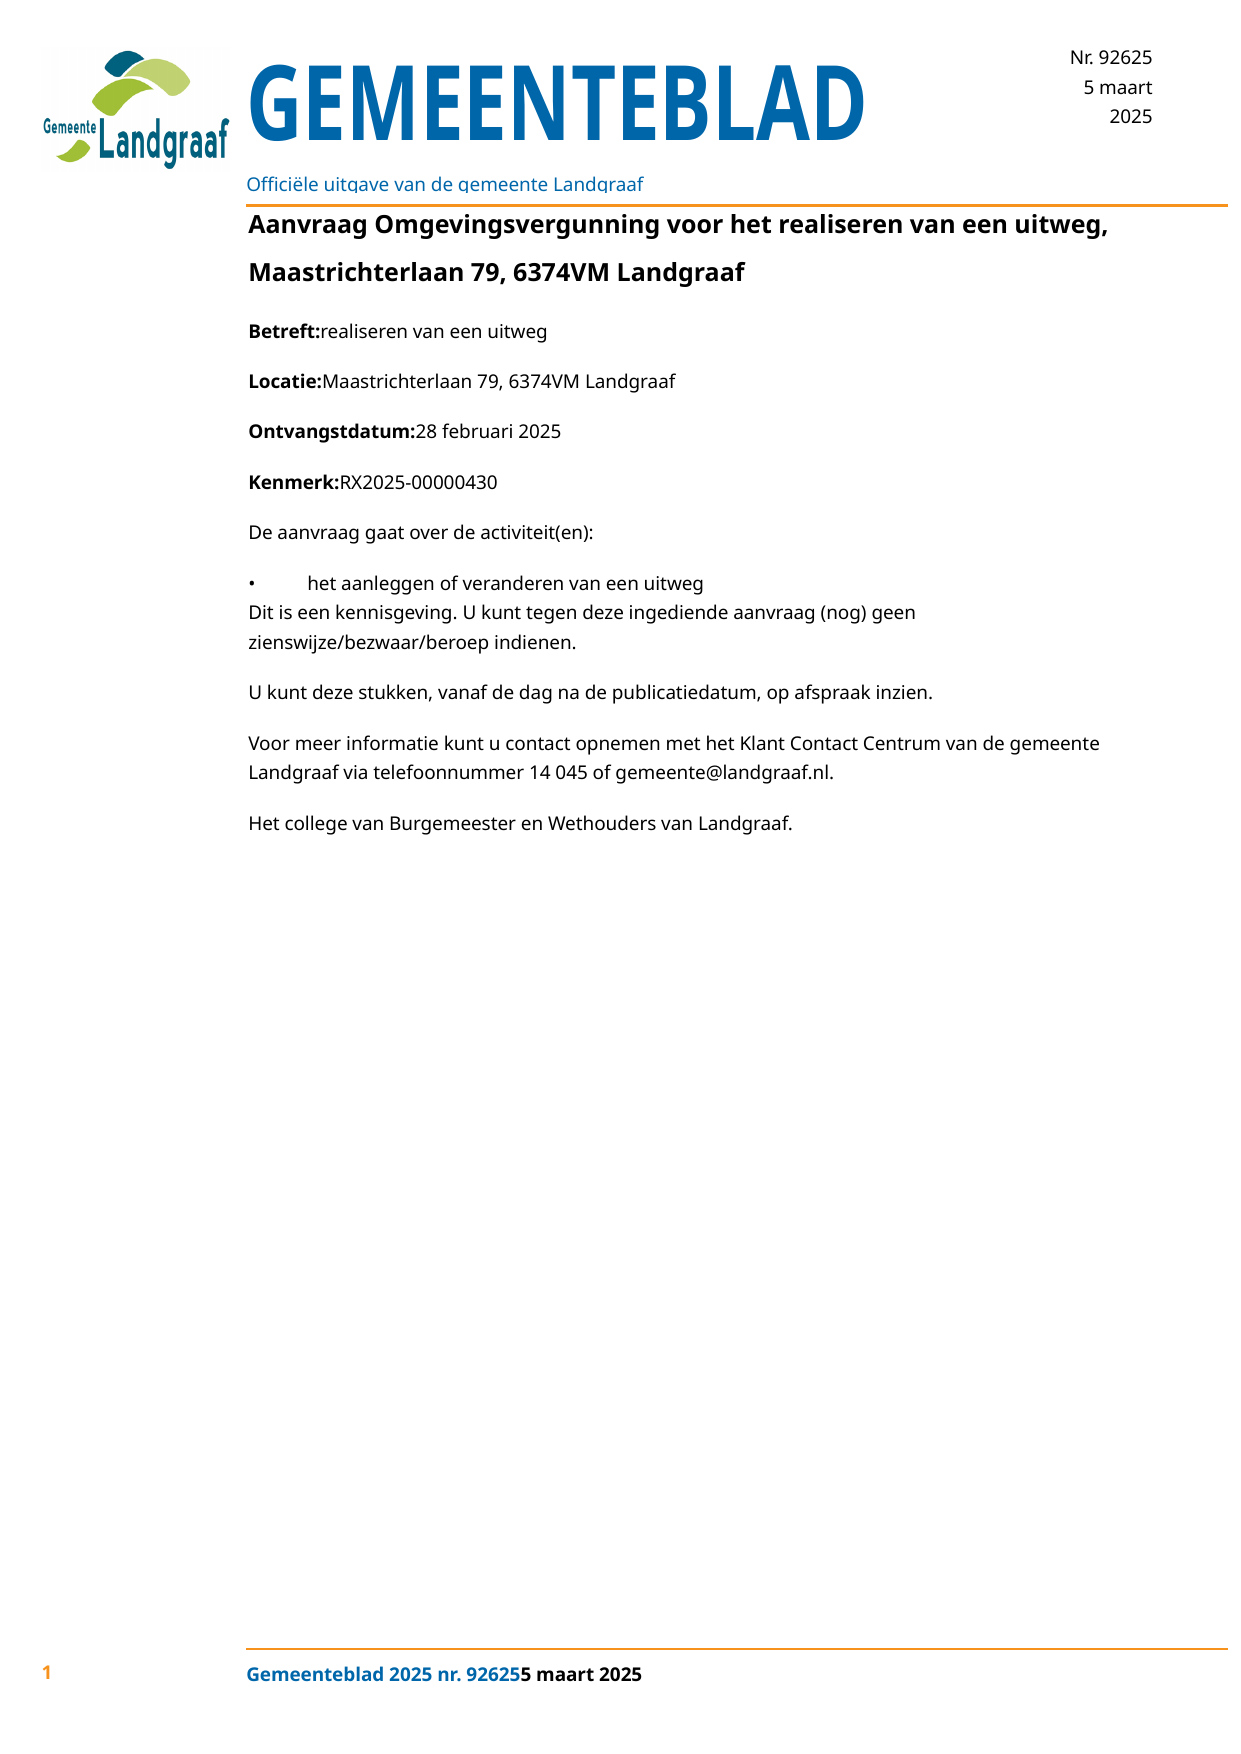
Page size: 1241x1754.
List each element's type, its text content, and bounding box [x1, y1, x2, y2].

text De aanvraag gaat over de activiteit(en): [248, 519, 1152, 545]
text Aanvraag Omgevingsvergunning voor het realiseren van een uitweg, Maastrichterlaan 79, 6374VM Landgraaf [248, 207, 1152, 288]
text Het college van Burgemeester en Wethouders van Landgraaf. [248, 810, 1152, 836]
text Ontvangstdatum:28 februari 2025 [248, 419, 1152, 444]
list het aanleggen of veranderen van een uitweg [248, 570, 1152, 596]
picture [41, 47, 231, 172]
text Locatie:Maastrichterlaan 79, 6374VM Landgraaf [248, 368, 1152, 394]
text Voor meer informatie kunt u contact opnemen met het Klant Contact Centrum van de gemeente Landgraaf via telefoonnummer 14 045 of gemeente@landgraaf.nl. [248, 730, 1152, 785]
text Kenmerk:RX2025-00000430 [248, 469, 1152, 495]
text Dit is een kennisgeving. U kunt tegen deze ingediende aanvraag (nog) geen zienswijze/bezwaar/beroep indienen. [248, 599, 1152, 655]
text U kunt deze stukken, vanaf de dag na de publicatiedatum, op afspraak inzien. [248, 679, 1152, 705]
text Betreft:realiseren van een uitweg [248, 318, 1152, 344]
